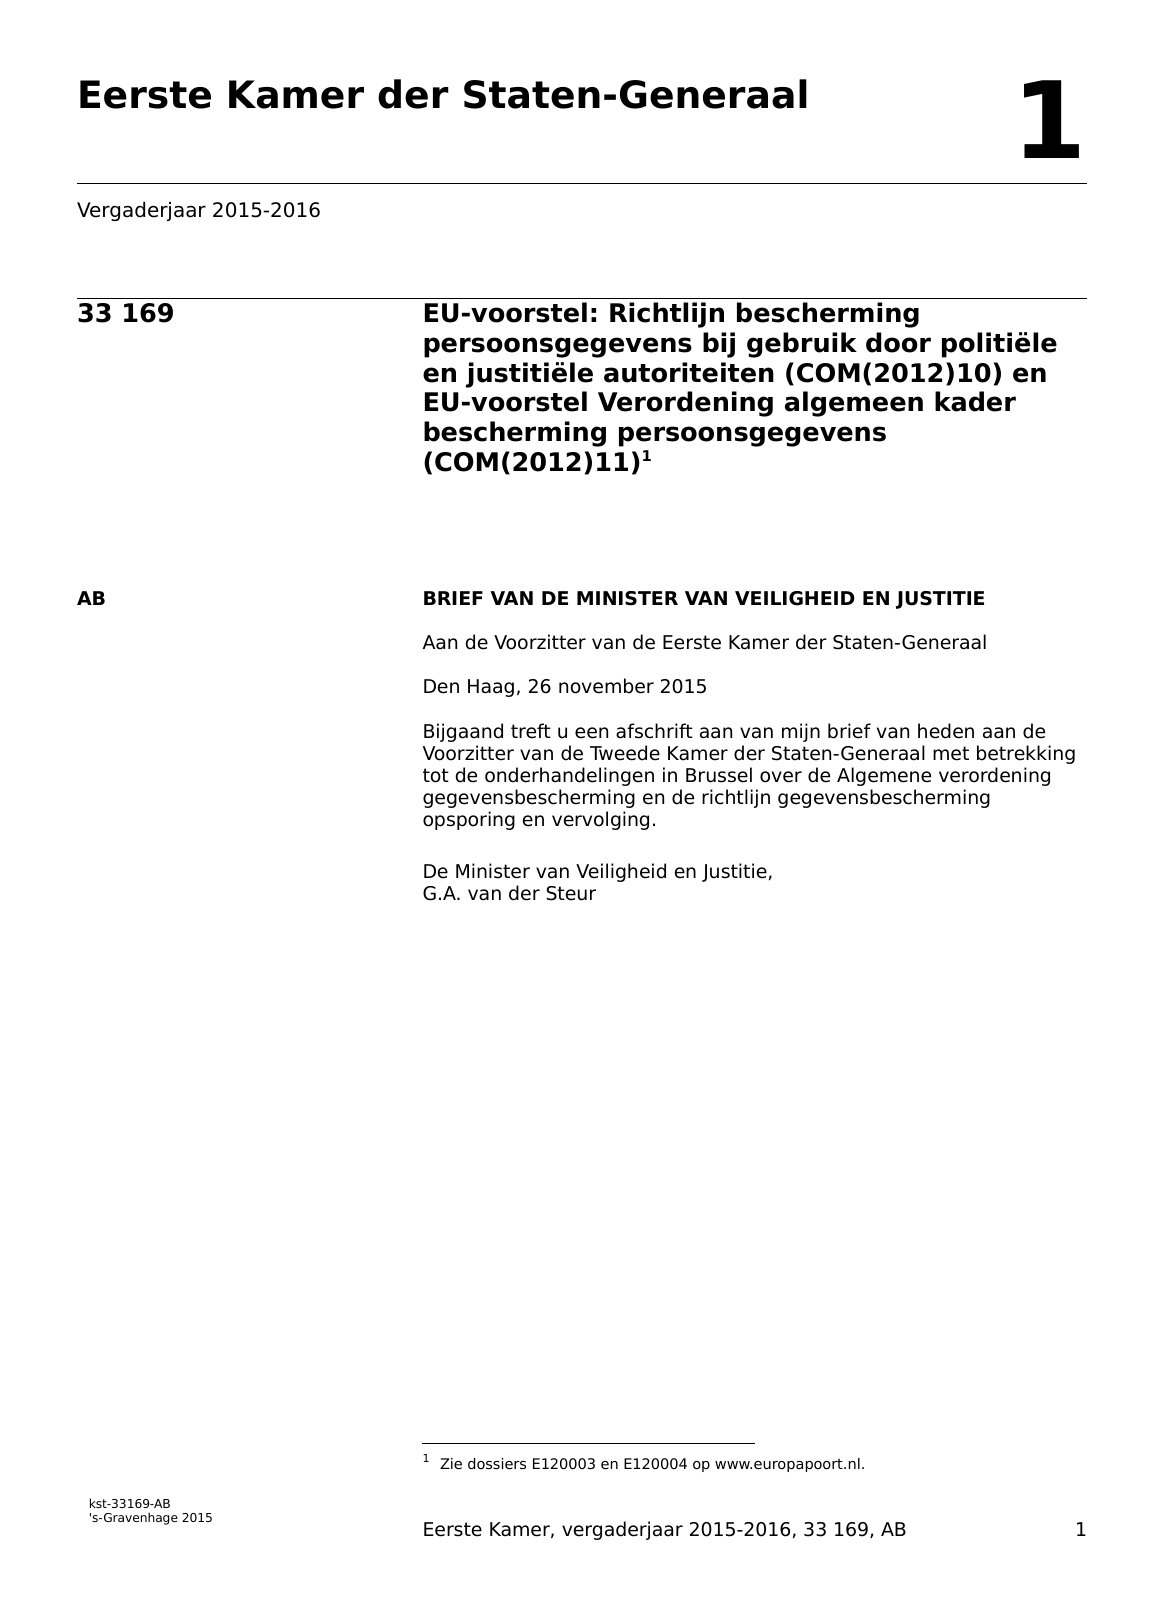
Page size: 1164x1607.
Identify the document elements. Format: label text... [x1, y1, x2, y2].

text kst-33169-AB [88, 1497, 323, 1511]
subtitle AB BRIEF VAN DE MINISTER VAN VEILIGHEID EN JUSTITIE [77, 588, 1087, 610]
table_cell Vergaderjaar 2015-2016 [77, 184, 1087, 298]
table_header Eerste Kamer der Staten-Generaal [77, 59, 886, 183]
subtitle 33 169 EU-voorstel: Richtlijn bescherming persoonsgegevens bij gebruik door politiële en justitiële autoriteiten (COM(2012)10) en EU-voorstel Verordening algemeen kader bescherming persoonsgegevens (COM(2012)11) [77, 299, 1087, 477]
text Den Haag, 26 november 2015 [422, 676, 1087, 698]
text 's-Gravenhage 2015 [88, 1511, 323, 1525]
table_header 1 [886, 59, 1087, 183]
text Zie dossiers E120003 en E120004 op www.europapoort.nl. [422, 1452, 1087, 1474]
text Aan de Voorzitter van de Eerste Kamer der Staten-Generaal [422, 632, 1087, 654]
text Bijgaand treft u een afschrift aan van mijn brief van heden aan de Voorzitter van de Tweede Kamer der Staten-Generaal met betrekking tot de onderhandelingen in Brussel over de Algemene verordening gegevensbescherming en de richtlijn gegevensbescherming opsporing en vervolging. [422, 721, 1087, 831]
text De Minister van Veiligheid en Justitie, G.A. van der Steur [422, 861, 1087, 904]
